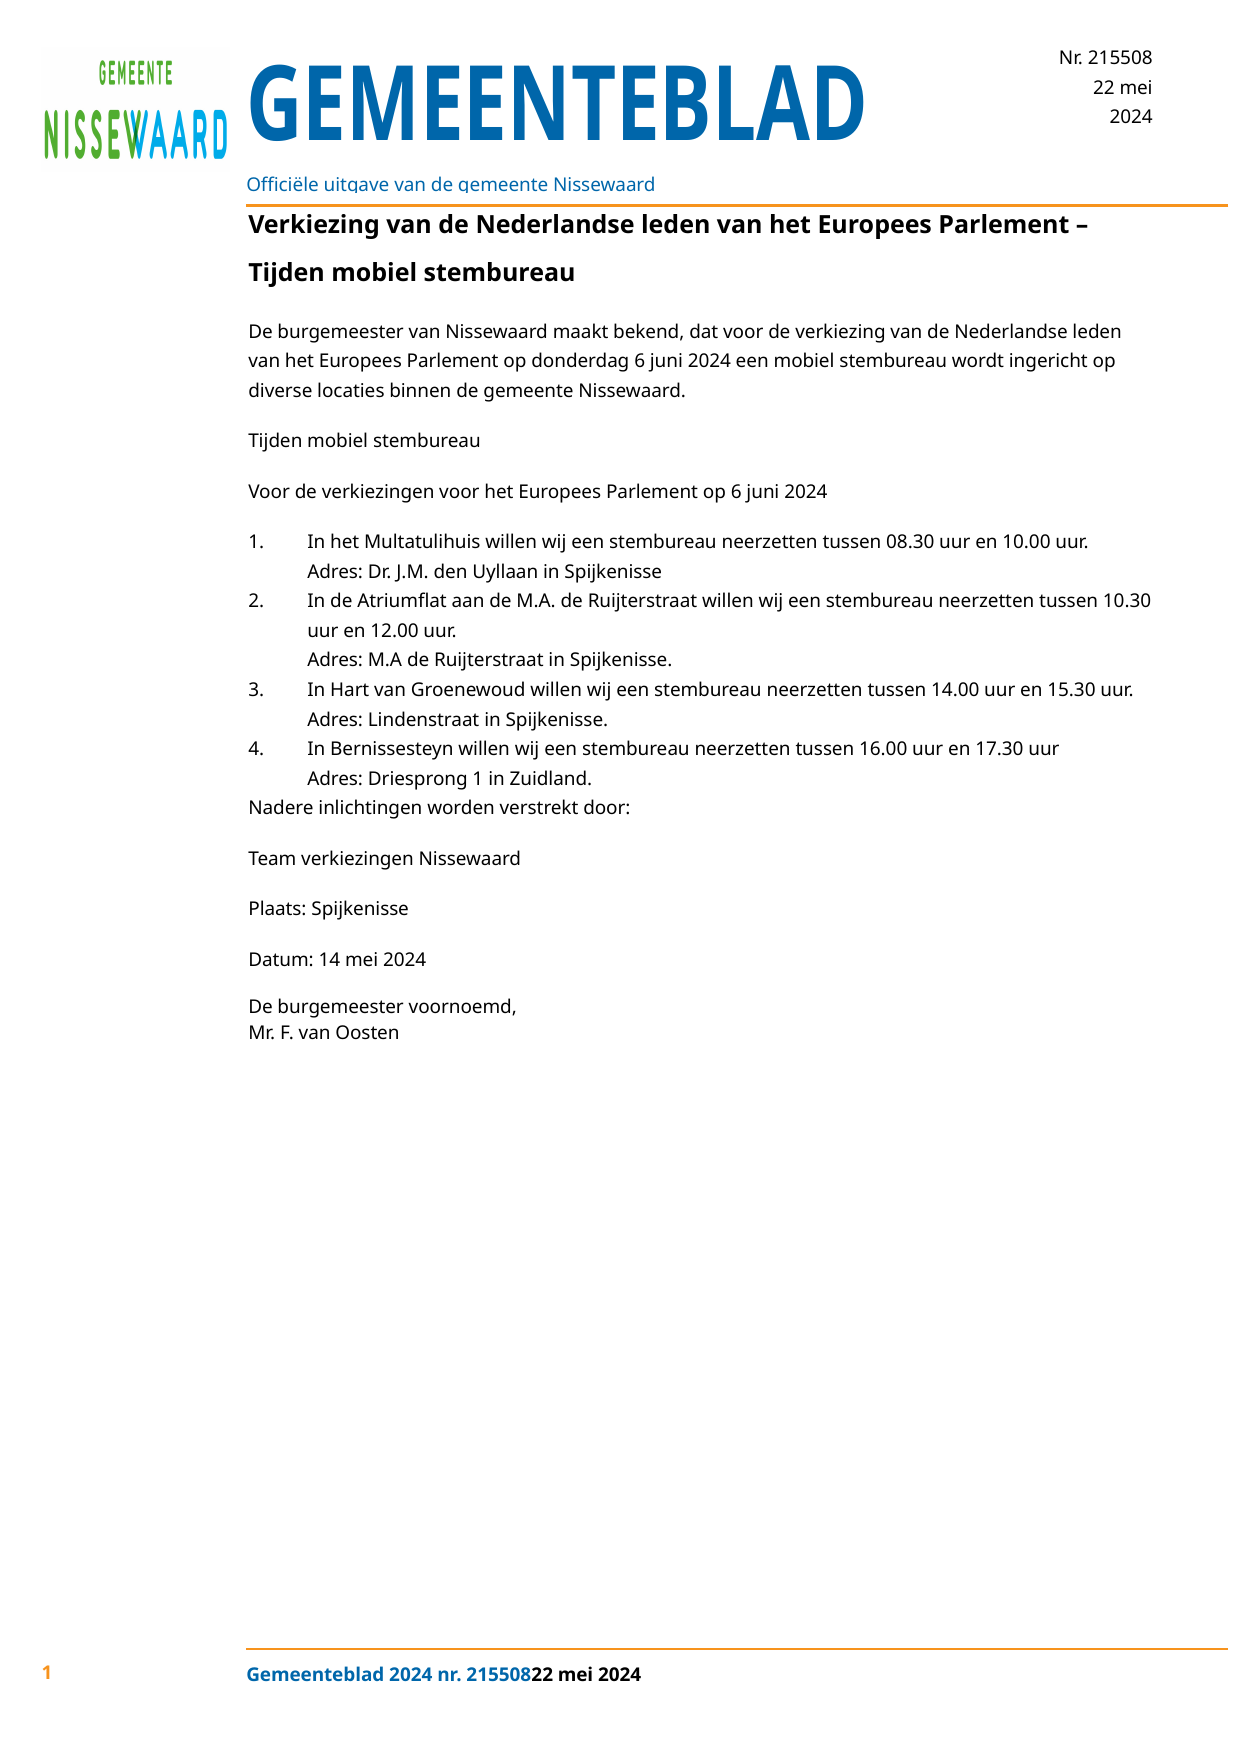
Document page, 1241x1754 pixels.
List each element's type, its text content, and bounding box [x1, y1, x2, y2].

text Plaats: Spijkenisse [248, 895, 1152, 921]
text Mr. F. van Oosten [248, 1019, 1152, 1045]
text Nadere inlichtingen worden verstrekt door: [248, 794, 1152, 820]
list Adres: M.A de Ruijterstraat in Spijkenisse. [248, 647, 1152, 672]
list In Hart van Groenewoud willen wij een stembureau neerzetten tussen 14.00 uur en 15.30 uur. [248, 676, 1152, 702]
list Adres: Lindenstraat in Spijkenisse. [248, 706, 1152, 732]
text Tijden mobiel stembureau [248, 427, 1152, 453]
text Voor de verkiezingen voor het Europees Parlement op 6 juni 2024 [248, 478, 1152, 504]
text Team verkiezingen Nissewaard [248, 845, 1152, 871]
text De burgemeester voornoemd, [248, 994, 1152, 1019]
text Verkiezing van de Nederlandse leden van het Europees Parlement – Tijden mobiel stembureau [248, 207, 1152, 288]
text De burgemeester van Nissewaard maakt bekend, dat voor de verkiezing van de Nederlandse leden van het Europees Parlement op donderdag 6 juni 2024 een mobiel stembureau wordt ingericht op diverse locaties binnen de gemeente Nissewaard. [248, 318, 1152, 403]
picture [41, 47, 231, 172]
list In het Multatulihuis willen wij een stembureau neerzetten tussen 08.30 uur en 10.00 uur. [248, 528, 1152, 554]
list Adres: Driesprong 1 in Zuidland. [248, 765, 1152, 791]
list In Bernissesteyn willen wij een stembureau neerzetten tussen 16.00 uur en 17.30 uur [248, 735, 1152, 761]
list In de Atriumflat aan de M.A. de Ruijterstraat willen wij een stembureau neerzetten tussen 10.30 uur en 12.00 uur. [248, 587, 1152, 643]
text Datum: 14 mei 2024 [248, 946, 1152, 972]
list Adres: Dr. J.M. den Uyllaan in Spijkenisse [248, 558, 1152, 584]
